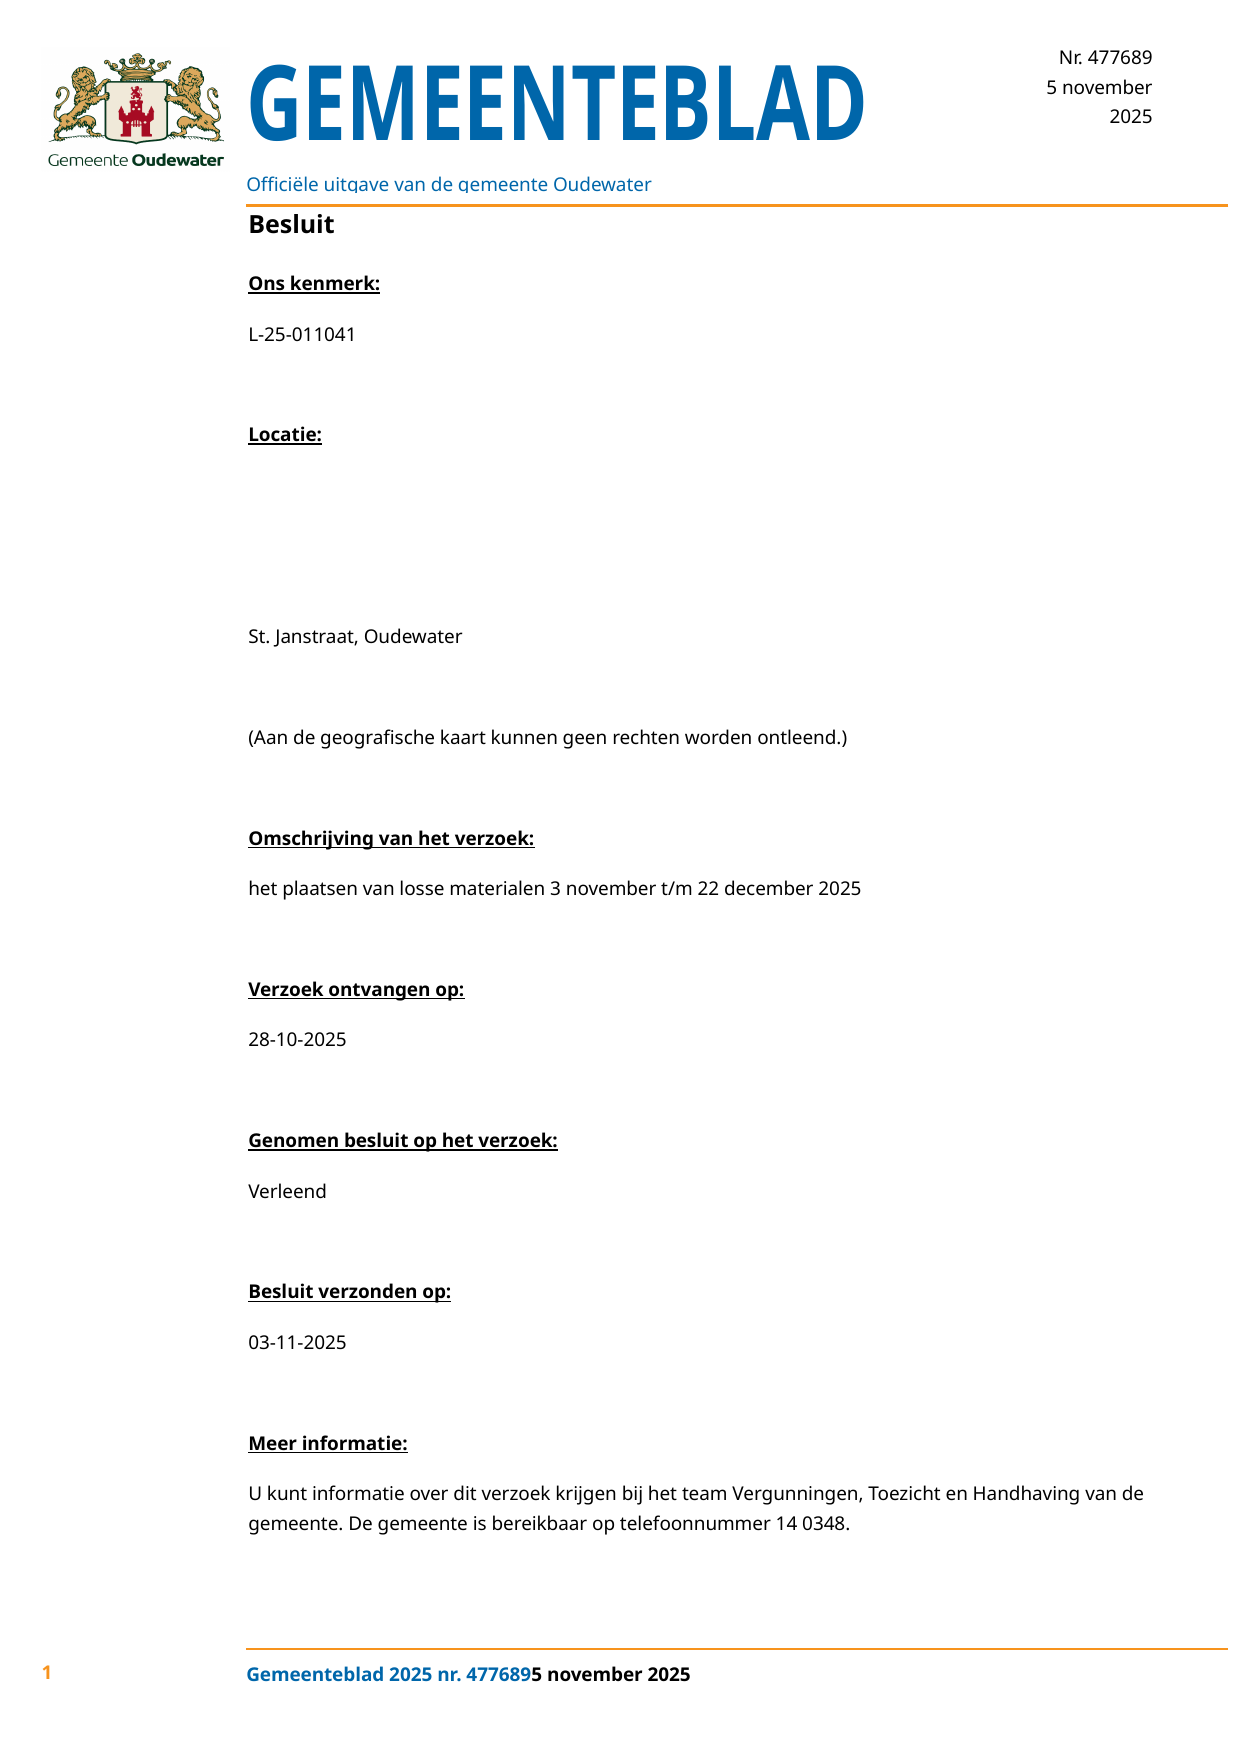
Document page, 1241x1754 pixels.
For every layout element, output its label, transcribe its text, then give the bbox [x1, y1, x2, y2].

text Genomen besluit op het verzoek: [248, 1127, 1152, 1153]
picture [41, 47, 231, 172]
text St. Janstraat, Oudewater [248, 623, 1152, 649]
text Meer informatie: [248, 1430, 1152, 1456]
text Besluit [248, 207, 1152, 241]
text Omschrijving van het verzoek: [248, 825, 1152, 851]
text Locatie: [248, 422, 1152, 447]
text (Aan de geografische kaart kunnen geen rechten worden ontleend.) [248, 724, 1152, 750]
text 03-11-2025 [248, 1329, 1152, 1355]
text 28-10-2025 [248, 1027, 1152, 1052]
text Besluit verzonden op: [248, 1279, 1152, 1304]
text Ons kenmerk: [248, 270, 1152, 296]
text het plaatsen van losse materialen 3 november t/m 22 december 2025 [248, 875, 1152, 901]
text Verleend [248, 1178, 1152, 1203]
text Verzoek ontvangen op: [248, 976, 1152, 1002]
text U kunt informatie over dit verzoek krijgen bij het team Vergunningen, Toezicht en Handhaving van de gemeente. De gemeente is bereikbaar op telefoonnummer 14 0348. [248, 1480, 1152, 1536]
text L-25-011041 [248, 321, 1152, 346]
